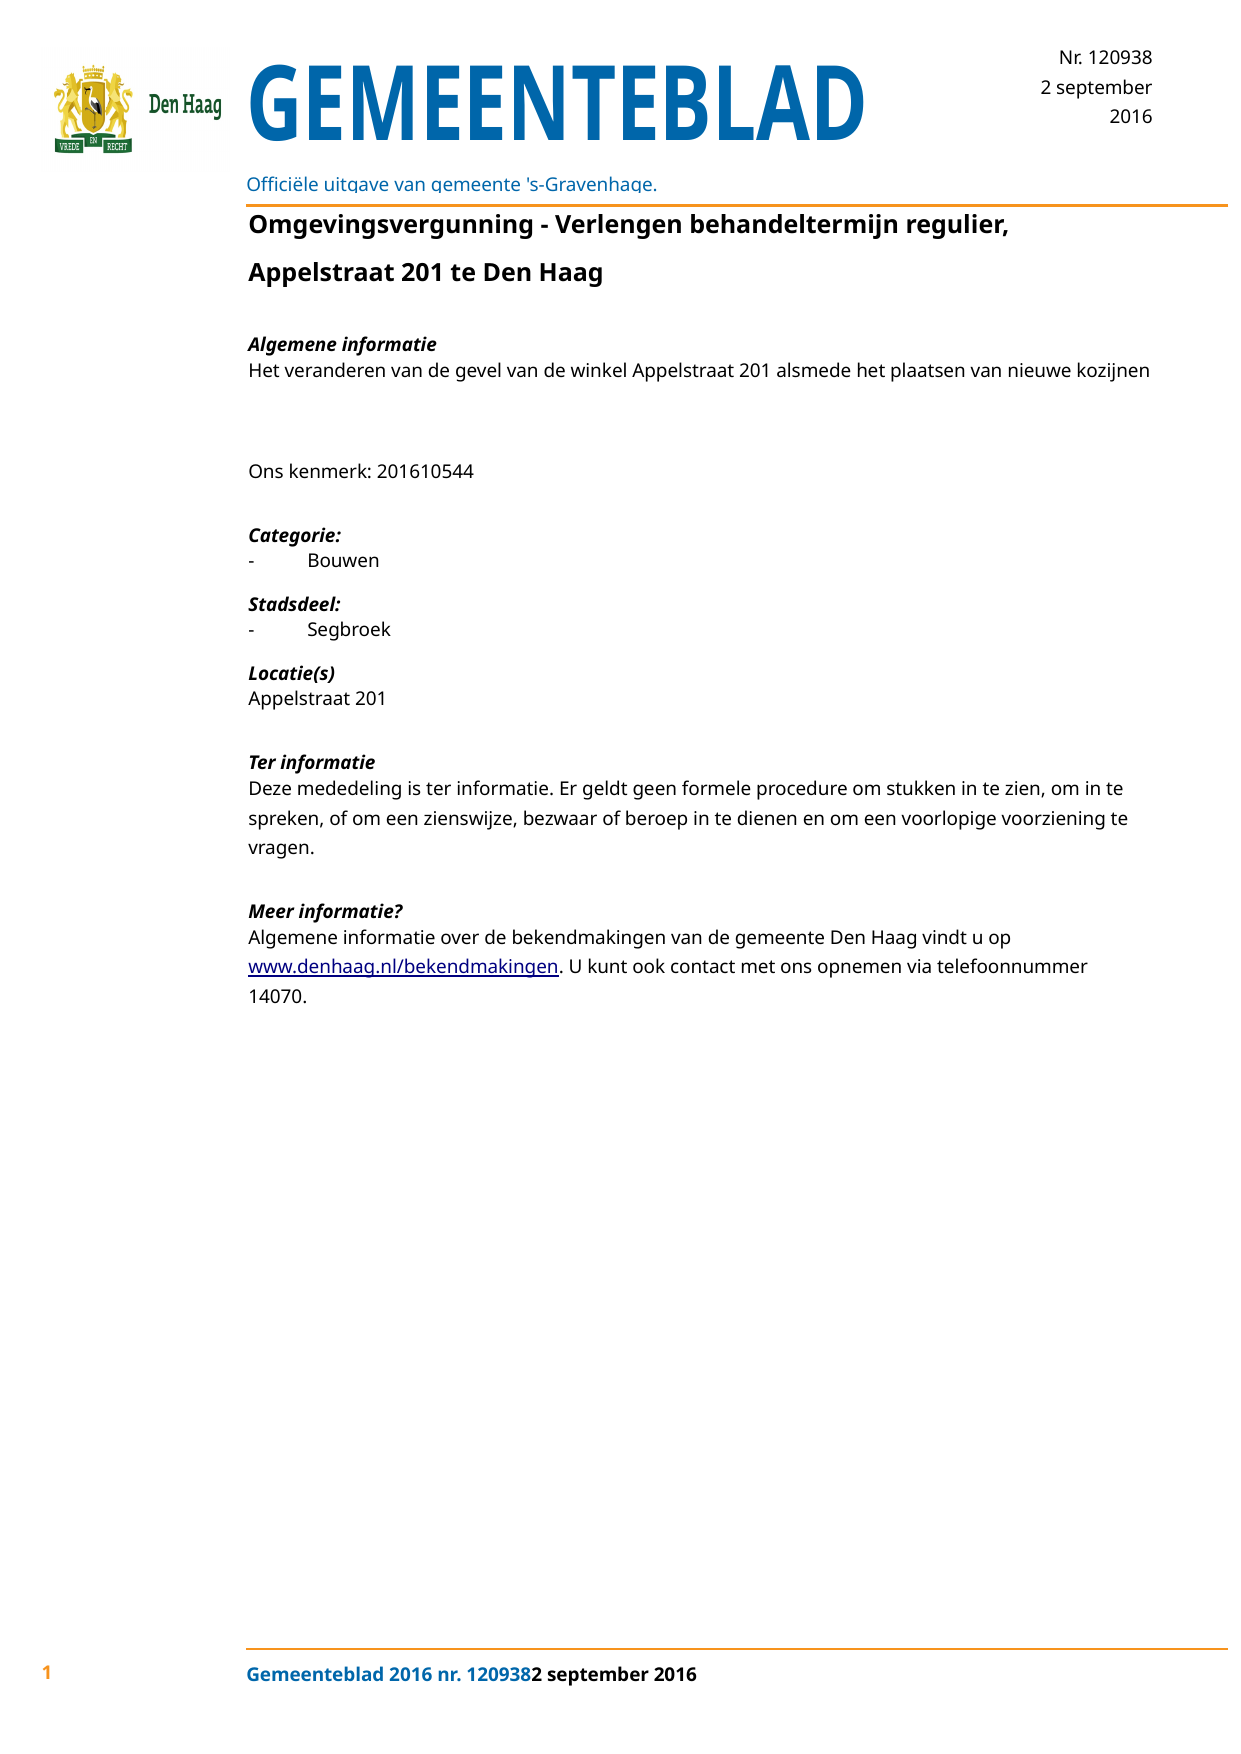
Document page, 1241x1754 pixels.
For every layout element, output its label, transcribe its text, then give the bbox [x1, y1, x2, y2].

text Omgevingsvergunning - Verlengen behandeltermijn regulier, Appelstraat 201 te Den Haag [248, 207, 1152, 288]
list Segbroek [248, 617, 1152, 642]
text Meer informatie? [248, 898, 1152, 924]
list Bouwen [248, 548, 1152, 573]
text Appelstraat 201 [248, 685, 1152, 711]
picture [41, 47, 231, 172]
text Het veranderen van de gevel van de winkel Appelstraat 201 alsmede het plaatsen van nieuwe kozijnen [248, 357, 1152, 383]
text Ter informatie [248, 749, 1152, 775]
text Algemene informatie over de bekendmakingen van de gemeente Den Haag vindt u op www.denhaag.nl/bekendmakingen. U kunt ook contact met ons opnemen via telefoonnummer 14070. [248, 924, 1152, 1009]
text Locatie(s) [248, 660, 1152, 685]
text Stadsdeel: [248, 591, 1152, 617]
text Ons kenmerk: 201610544 [248, 458, 1152, 484]
text Categorie: [248, 522, 1152, 548]
text Algemene informatie [248, 331, 1152, 357]
text Deze mededeling is ter informatie. Er geldt geen formele procedure om stukken in te zien, om in te spreken, of om een zienswijze, bezwaar of beroep in te dienen en om een voorlopige voorziening te vragen. [248, 775, 1152, 860]
